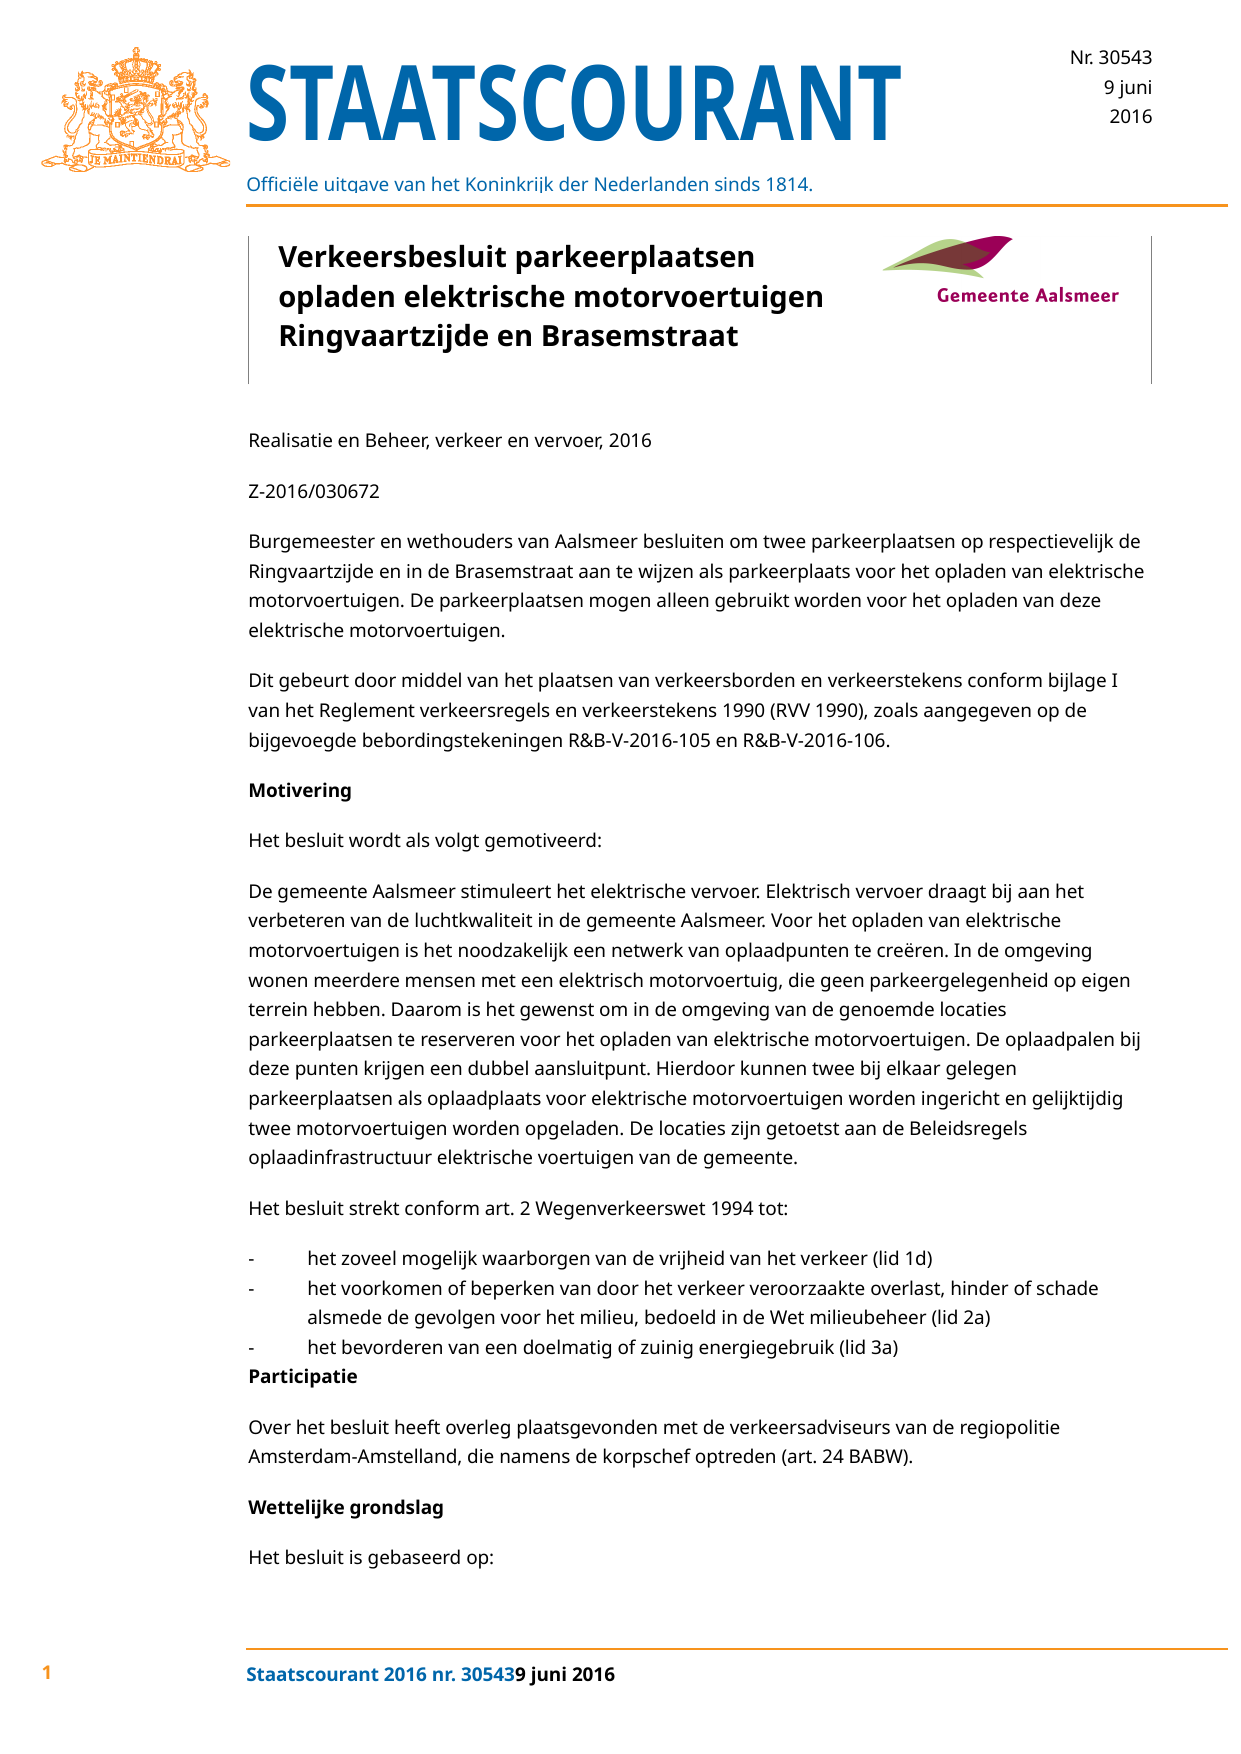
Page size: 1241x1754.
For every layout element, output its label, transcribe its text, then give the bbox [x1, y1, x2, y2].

text Het besluit strekt conform art. 2 Wegenverkeerswet 1994 tot: [248, 1195, 1152, 1220]
text Over het besluit heeft overleg plaatsgevonden met de verkeersadviseurs van de regiopolitie Amsterdam-Amstelland, die namens de korpschef optreden (art. 24 BABW). [248, 1414, 1152, 1469]
text Wettelijke grondslag [248, 1494, 1152, 1519]
text Z-2016/030672 [248, 478, 1152, 504]
list het voorkomen of beperken van door het verkeer veroorzaakte overlast, hinder of schade alsmede de gevolgen voor het milieu, bedoeld in de Wet milieubeheer (lid 2a) [248, 1275, 1152, 1330]
text Burgemeester en wethouders van Aalsmeer besluiten om twee parkeerplaatsen op respectievelijk de Ringvaartzijde en in de Brasemstraat aan te wijzen als parkeerplaats voor het opladen van elektrische motorvoertuigen. De parkeerplaatsen mogen alleen gebruikt worden voor het opladen van deze elektrische motorvoertuigen. [248, 528, 1152, 643]
text Het besluit wordt als volgt gemotiveerd: [248, 828, 1152, 853]
text Motivering [248, 777, 1152, 803]
text Het besluit is gebaseerd op: [248, 1544, 1152, 1570]
picture [41, 47, 231, 172]
text Dit gebeurt door middel van het plaatsen van verkeersborden en verkeerstekens conform bijlage I van het Reglement verkeersregels en verkeerstekens 1990 (RVV 1990), zoals aangegeven op de bijgevoegde bebordingstekeningen R&B-V-2016-105 en R&B-V-2016-106. [248, 668, 1152, 752]
text Participatie [248, 1363, 1152, 1389]
text De gemeente Aalsmeer stimuleert het elektrische vervoer. Elektrisch vervoer draagt bij aan het verbeteren van de luchtkwaliteit in de gemeente Aalsmeer. Voor het opladen van elektrische motorvoertuigen is het noodzakelijk een netwerk van oplaadpunten te creëren. In de omgeving wonen meerdere mensen met een elektrisch motorvoertuig, die geen parkeergelegenheid op eigen terrein hebben. Daarom is het gewenst om in de omgeving van de genoemde locaties parkeerplaatsen te reserveren voor het opladen van elektrische motorvoertuigen. De oplaadpalen bij deze punten krijgen een dubbel aansluitpunt. Hierdoor kunnen twee bij elkaar gelegen parkeerplaatsen als oplaadplaats voor elektrische motorvoertuigen worden ingericht en gelijktijdig twee motorvoertuigen worden opgeladen. De locaties zijn getoetst aan de Beleidsregels oplaadinfrastructuur elektrische voertuigen van de gemeente. [248, 878, 1152, 1170]
table_header Verkeersbesluit parkeerplaatsen opladen elektrische motorvoertuigen Ringvaartzijde en Brasemstraat [249, 236, 850, 384]
list het zoveel mogelijk waarborgen van de vrijheid van het verkeer (lid 1d) [248, 1245, 1152, 1271]
table_header [850, 236, 1151, 384]
list het bevorderen van een doelmatig of zuinig energiegebruik (lid 3a) [248, 1334, 1152, 1359]
picture [882, 236, 1119, 302]
text Realisatie en Beheer, verkeer en vervoer, 2016 [248, 428, 1152, 453]
